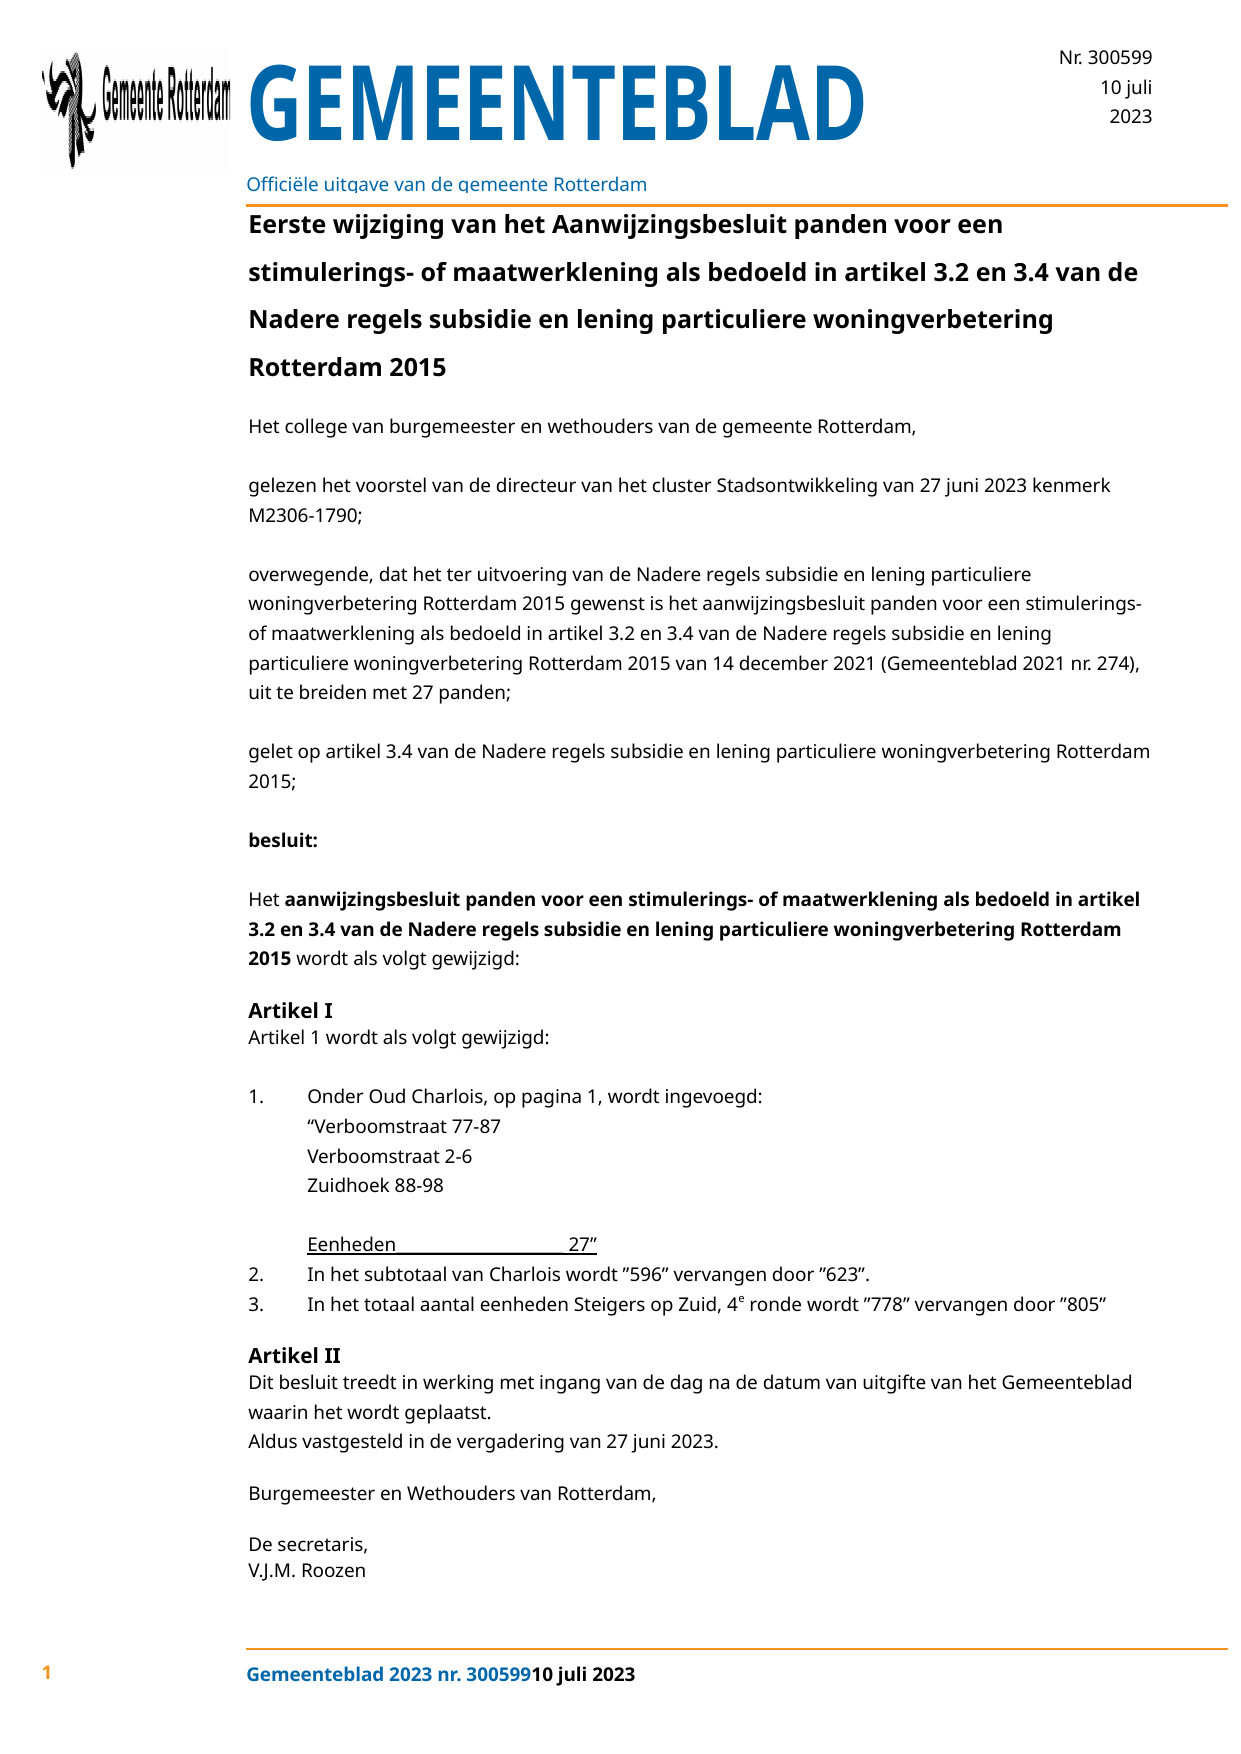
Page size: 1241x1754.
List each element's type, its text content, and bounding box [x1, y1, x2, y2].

text Burgemeester en Wethouders van Rotterdam, [248, 1480, 1152, 1506]
list “Verboomstraat 77-87 [248, 1113, 1152, 1139]
list In het totaal aantal eenheden Steigers op Zuid, 4e ronde wordt ”778” vervangen door ”805” [248, 1291, 1152, 1316]
list Verboomstraat 2-6 [248, 1143, 1152, 1168]
list Onder Oud Charlois, op pagina 1, wordt ingevoegd: [248, 1084, 1152, 1109]
list Zuidhoek 88-98 [248, 1172, 1152, 1198]
text V.J.M. Roozen [248, 1557, 1152, 1583]
text Artikel I [248, 996, 1152, 1024]
text gelezen het voorstel van de directeur van het cluster Stadsontwikkeling van 27 juni 2023 kenmerk M2306-1790; [248, 472, 1152, 528]
picture [41, 47, 231, 172]
list In het subtotaal van Charlois wordt ”596” vervangen door ”623”. [248, 1261, 1152, 1287]
text gelet op artikel 3.4 van de Nadere regels subsidie en lening particuliere woningverbetering Rotterdam 2015; [248, 738, 1152, 794]
text Aldus vastgesteld in de vergadering van 27 juni 2023. [248, 1429, 1152, 1454]
text De secretaris, [248, 1532, 1152, 1557]
text Het college van burgemeester en wethouders van de gemeente Rotterdam, [248, 413, 1152, 439]
text besluit: [248, 827, 1152, 853]
text Eerste wijziging van het Aanwijzingsbesluit panden voor een stimulerings- of maatwerklening als bedoeld in artikel 3.2 en 3.4 van de Nadere regels subsidie en lening particuliere woningverbetering Rotterdam 2015 [248, 207, 1152, 384]
list Eenheden____________________ 27” [248, 1232, 1152, 1257]
text Het aanwijzingsbesluit panden voor een stimulerings- of maatwerklening als bedoeld in artikel 3.2 en 3.4 van de Nadere regels subsidie en lening particuliere woningverbetering Rotterdam 2015 wordt als volgt gewijzigd: [248, 886, 1152, 971]
text Artikel 1 wordt als volgt gewijzigd: [248, 1024, 1152, 1050]
text Artikel II [248, 1341, 1152, 1369]
text overwegende, dat het ter uitvoering van de Nadere regels subsidie en lening particuliere woningverbetering Rotterdam 2015 gewenst is het aanwijzingsbesluit panden voor een stimulerings- of maatwerklening als bedoeld in artikel 3.2 en 3.4 van de Nadere regels subsidie en lening particuliere woningverbetering Rotterdam 2015 van 14 december 2021 (Gemeenteblad 2021 nr. 274), uit te breiden met 27 panden; [248, 561, 1152, 705]
text Dit besluit treedt in werking met ingang van de dag na de datum van uitgifte van het Gemeenteblad waarin het wordt geplaatst. [248, 1369, 1152, 1425]
